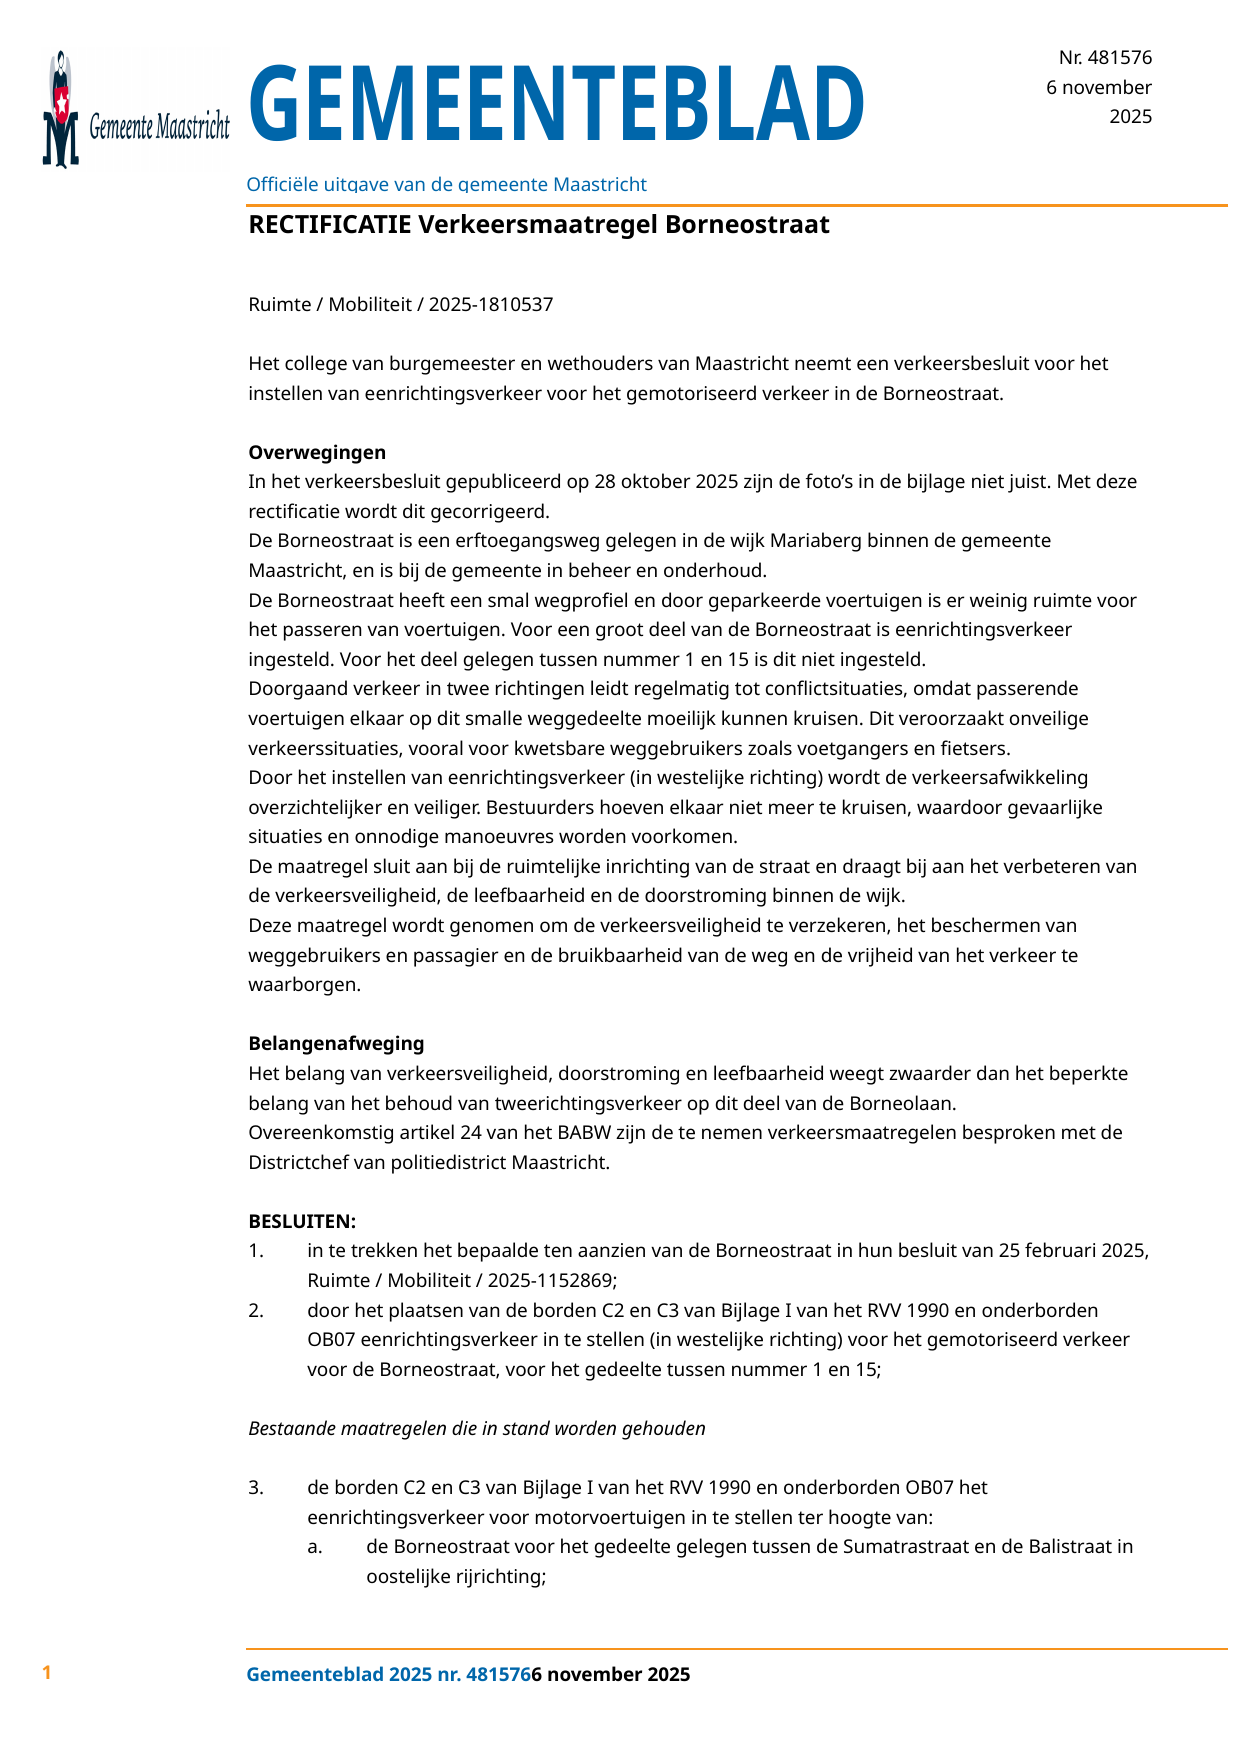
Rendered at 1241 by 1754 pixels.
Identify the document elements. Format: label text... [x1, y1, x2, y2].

text In het verkeersbesluit gepubliceerd op 28 oktober 2025 zijn de foto’s in de bijlage niet juist. Met deze rectificatie wordt dit gecorrigeerd. [248, 468, 1152, 524]
text Door het instellen van eenrichtingsverkeer (in westelijke richting) wordt de verkeersafwikkeling overzichtelijker en veiliger. Bestuurders hoeven elkaar niet meer te kruisen, waardoor gevaarlijke situaties en onnodige manoeuvres worden voorkomen. [248, 764, 1152, 849]
text RECTIFICATIE Verkeersmaatregel Borneostraat [248, 207, 1152, 241]
list de Borneostraat voor het gedeelte gelegen tussen de Sumatrastraat en de Balistraat in oostelijke rijrichting; [307, 1533, 1152, 1589]
list in te trekken het bepaalde ten aanzien van de Borneostraat in hun besluit van 25 februari 2025, Ruimte / Mobiliteit / 2025-1152869; [248, 1238, 1152, 1293]
text Overeenkomstig artikel 24 van het BABW zijn de te nemen verkeersmaatregelen besproken met de Districtchef van politiedistrict Maastricht. [248, 1119, 1152, 1175]
text Het college van burgemeester en wethouders van Maastricht neemt een verkeersbesluit voor het instellen van eenrichtingsverkeer voor het gemotoriseerd verkeer in de Borneostraat. [248, 350, 1152, 406]
text Overwegingen [248, 439, 1152, 465]
text Doorgaand verkeer in twee richtingen leidt regelmatig tot conflictsituaties, omdat passerende voertuigen elkaar op dit smalle weggedeelte moeilijk kunnen kruisen. Dit veroorzaakt onveilige verkeerssituaties, vooral voor kwetsbare weggebruikers zoals voetgangers en fietsers. [248, 676, 1152, 761]
text De Borneostraat heeft een smal wegprofiel en door geparkeerde voertuigen is er weinig ruimte voor het passeren van voertuigen. Voor een groot deel van de Borneostraat is eenrichtingsverkeer ingesteld. Voor het deel gelegen tussen nummer 1 en 15 is dit niet ingesteld. [248, 587, 1152, 672]
text Ruimte / Mobiliteit / 2025-1810537 [248, 291, 1152, 317]
picture [41, 47, 231, 172]
text Belangenafweging [248, 1031, 1152, 1056]
list door het plaatsen van de borden C2 en C3 van Bijlage I van het RVV 1990 en onderborden OB07 eenrichtingsverkeer in te stellen (in westelijke richting) voor het gemotoriseerd verkeer voor de Borneostraat, voor het gedeelte tussen nummer 1 en 15; [248, 1297, 1152, 1382]
text BESLUITEN: [248, 1208, 1152, 1234]
text Het belang van verkeersveiligheid, doorstroming en leefbaarheid weegt zwaarder dan het beperkte belang van het behoud van tweerichtingsverkeer op dit deel van de Borneolaan. [248, 1060, 1152, 1116]
text Bestaande maatregelen die in stand worden gehouden [248, 1415, 1152, 1441]
text De Borneostraat is een erftoegangsweg gelegen in de wijk Mariaberg binnen de gemeente Maastricht, en is bij de gemeente in beheer en onderhoud. [248, 528, 1152, 583]
list de borden C2 en C3 van Bijlage I van het RVV 1990 en onderborden OB07 het eenrichtingsverkeer voor motorvoertuigen in te stellen ter hoogte van: [248, 1474, 1152, 1530]
text De maatregel sluit aan bij de ruimtelijke inrichting van de straat en draagt bij aan het verbeteren van de verkeersveiligheid, de leefbaarheid en de doorstroming binnen de wijk. [248, 853, 1152, 908]
text Deze maatregel wordt genomen om de verkeersveiligheid te verzekeren, het beschermen van weggebruikers en passagier en de bruikbaarheid van de weg en de vrijheid van het verkeer te waarborgen. [248, 912, 1152, 997]
